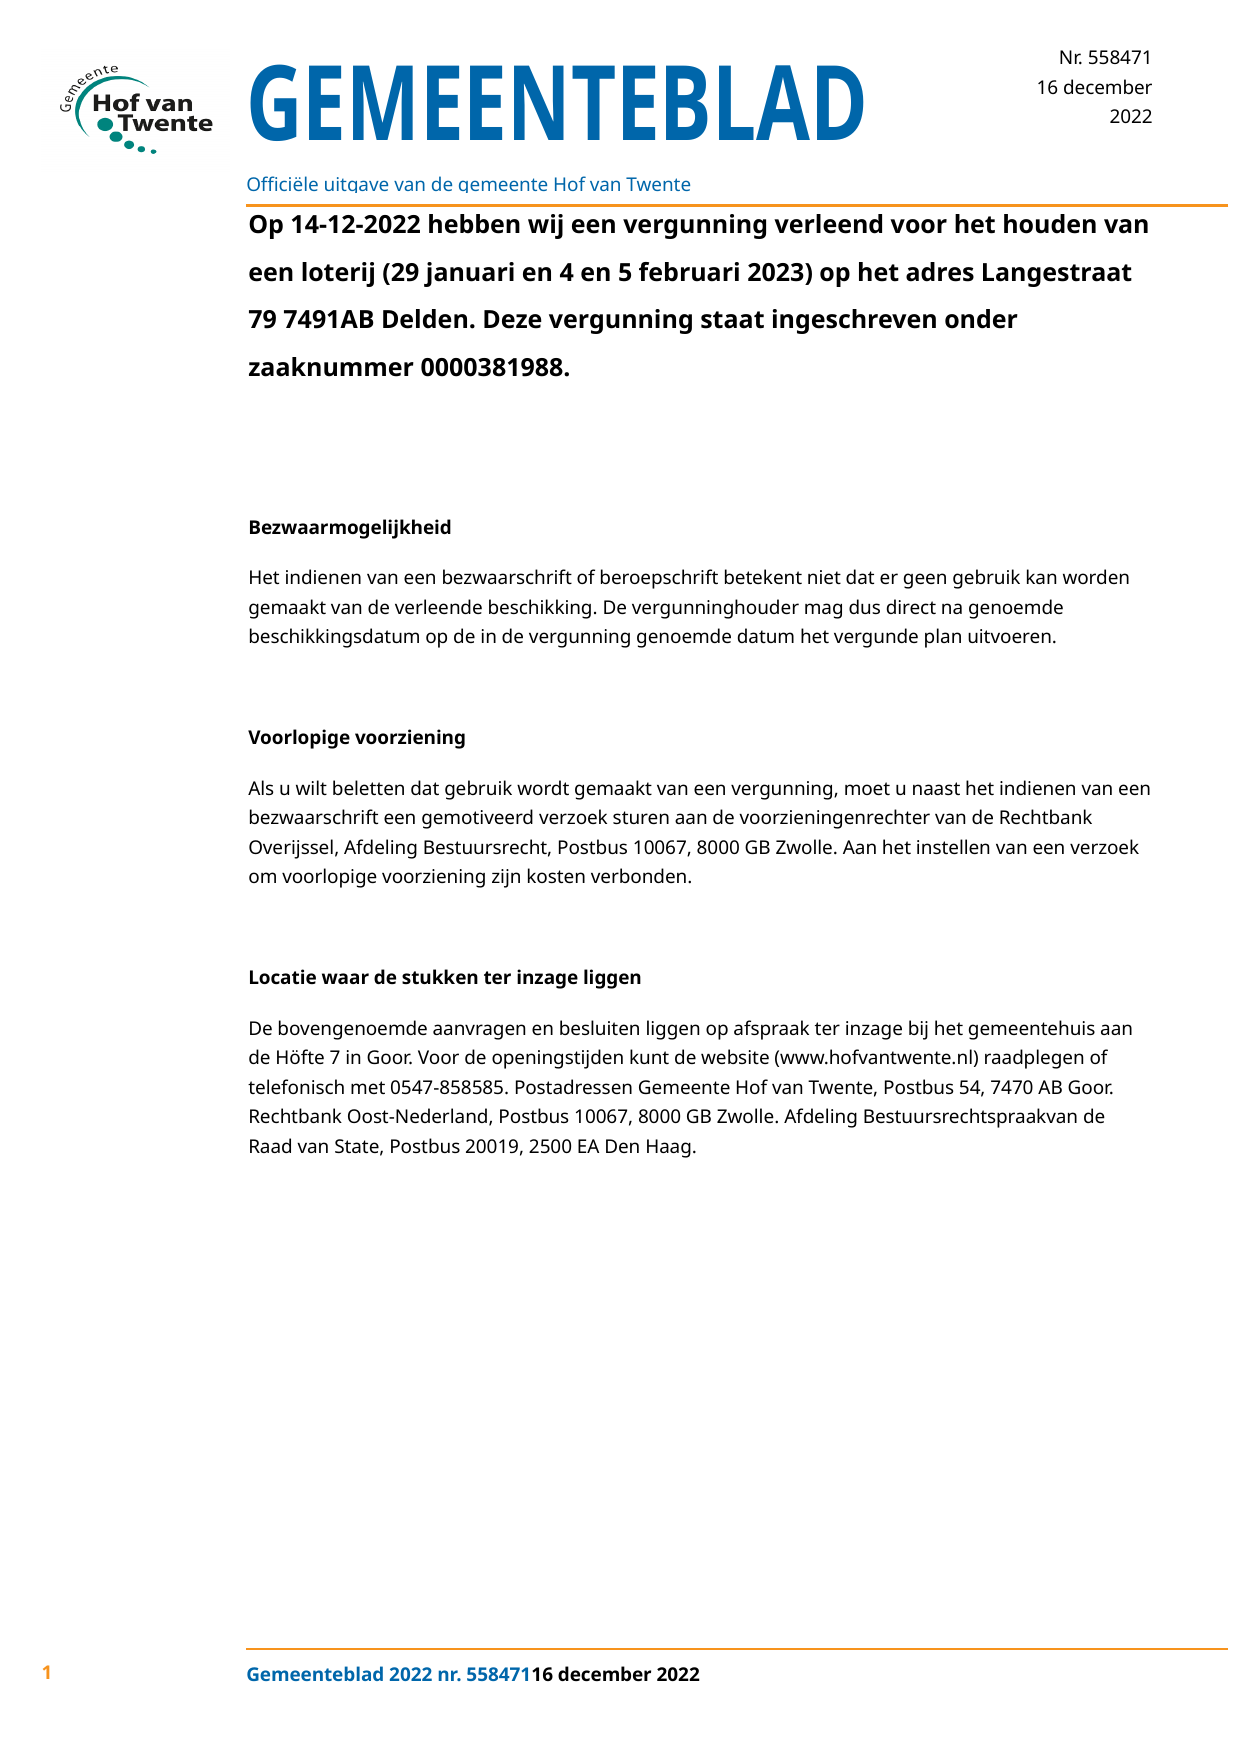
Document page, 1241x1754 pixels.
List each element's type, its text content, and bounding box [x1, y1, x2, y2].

text Als u wilt beletten dat gebruik wordt gemaakt van een vergunning, moet u naast het indienen van een bezwaarschrift een gemotiveerd verzoek sturen aan de voorzieningenrechter van de Rechtbank Overijssel, Afdeling Bestuursrecht, Postbus 10067, 8000 GB Zwolle. Aan het instellen van een verzoek om voorlopige voorziening zijn kosten verbonden. [248, 775, 1152, 889]
text Voorlopige voorziening [248, 724, 1152, 750]
text Bezwaarmogelijkheid [248, 514, 1152, 540]
text De bovengenoemde aanvragen en besluiten liggen op afspraak ter inzage bij het gemeentehuis aan de Höfte 7 in Goor. Voor de openingstijden kunt de website (www.hofvantwente.nl) raadplegen of telefonisch met 0547-858585. Postadressen Gemeente Hof van Twente, Postbus 54, 7470 AB Goor. Rechtbank Oost-Nederland, Postbus 10067, 8000 GB Zwolle. Afdeling Bestuursrechtspraakvan de Raad van State, Postbus 20019, 2500 EA Den Haag. [248, 1015, 1152, 1159]
text Locatie waar de stukken ter inzage liggen [248, 964, 1152, 990]
picture [41, 47, 231, 172]
text Op 14-12-2022 hebben wij een vergunning verleend voor het houden van een loterij (29 januari en 4 en 5 februari 2023) op het adres Langestraat 79 7491AB Delden. Deze vergunning staat ingeschreven onder zaaknummer 0000381988. [248, 207, 1152, 384]
text Het indienen van een bezwaarschrift of beroepschrift betekent niet dat er geen gebruik kan worden gemaakt van de verleende beschikking. De vergunninghouder mag dus direct na genoemde beschikkingsdatum op de in de vergunning genoemde datum het vergunde plan uitvoeren. [248, 564, 1152, 649]
